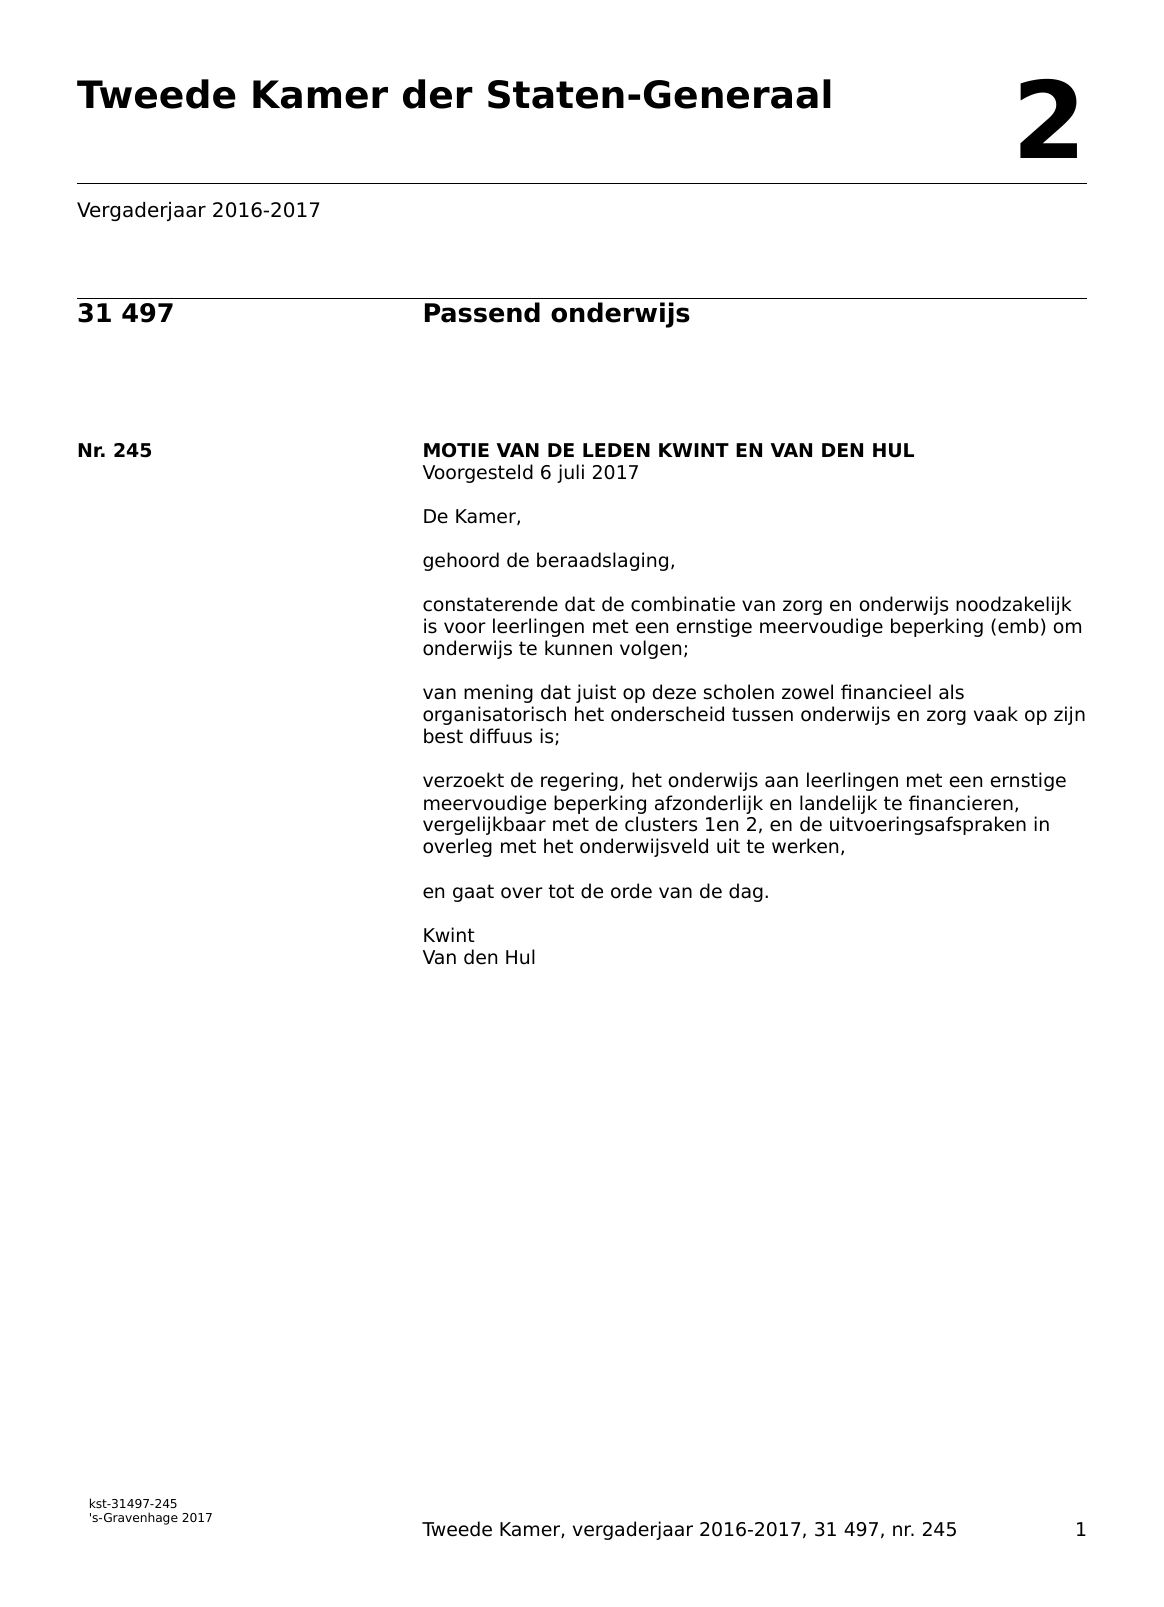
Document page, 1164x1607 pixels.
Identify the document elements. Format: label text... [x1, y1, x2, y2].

subtitle Nr. 245 MOTIE VAN DE LEDEN KWINT EN VAN DEN HUL [77, 440, 1087, 462]
text kst-31497-245 [88, 1497, 323, 1511]
text Voorgesteld 6 juli 2017 [422, 462, 1087, 484]
text constaterende dat de combinatie van zorg en onderwijs noodzakelijk is voor leerlingen met een ernstige meervoudige beperking (emb) om onderwijs te kunnen volgen; [422, 594, 1087, 660]
text Kwint [422, 925, 1087, 947]
text De Kamer, [422, 506, 1087, 528]
text verzoekt de regering, het onderwijs aan leerlingen met een ernstige meervoudige beperking afzonderlijk en landelijk te financieren, vergelijkbaar met de clusters 1en 2, en de uitvoeringsafspraken in overleg met het onderwijsveld uit te werken, [422, 770, 1087, 858]
text en gaat over tot de orde van de dag. [422, 881, 1087, 902]
subtitle 31 497 Passend onderwijs [77, 299, 1087, 329]
text Van den Hul [422, 947, 1087, 969]
table_cell Vergaderjaar 2016-2017 [77, 184, 1087, 298]
text 's-Gravenhage 2017 [88, 1511, 323, 1525]
table_header 2 [886, 59, 1087, 183]
text gehoord de beraadslaging, [422, 550, 1087, 572]
table_header Tweede Kamer der Staten-Generaal [77, 59, 886, 183]
text van mening dat juist op deze scholen zowel financieel als organisatorisch het onderscheid tussen onderwijs en zorg vaak op zijn best diffuus is; [422, 682, 1087, 748]
